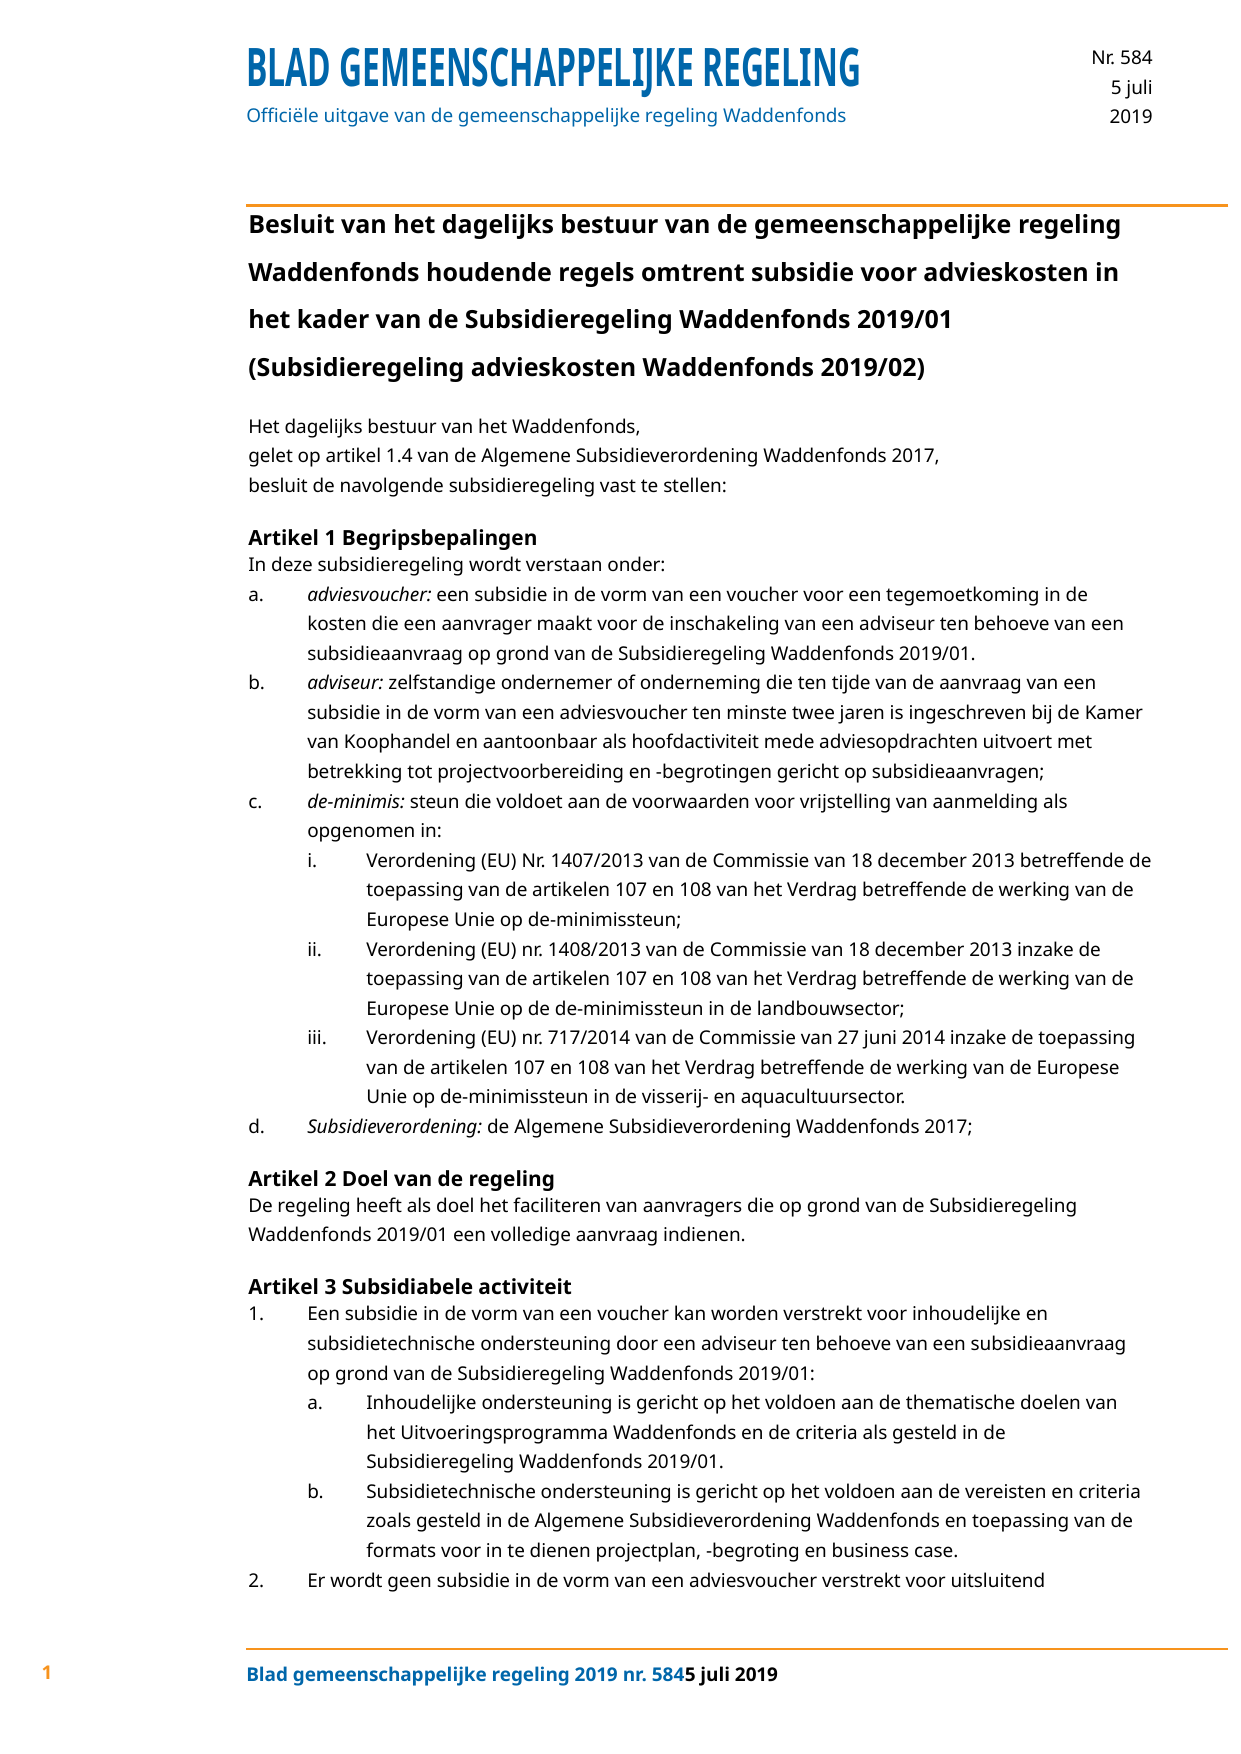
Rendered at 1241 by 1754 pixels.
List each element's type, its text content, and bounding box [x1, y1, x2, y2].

list Verordening (EU) nr. 717/2014 van de Commissie van 27 juni 2014 inzake de toepassing van de artikelen 107 en 108 van het Verdrag betreffende de werking van de Europese Unie op de-minimissteun in de visserij- en aquacultuursector. [307, 1024, 1152, 1109]
list Er wordt geen subsidie in de vorm van een adviesvoucher verstrekt voor uitsluitend [248, 1567, 1152, 1592]
list adviseur: zelfstandige ondernemer of onderneming die ten tijde van de aanvraag van een subsidie in de vorm van een adviesvoucher ten minste twee jaren is ingeschreven bij de Kamer van Koophandel en aantoonbaar als hoofdactiviteit mede adviesopdrachten uitvoert met betrekking tot projectvoorbereiding en -begrotingen gericht op subsidieaanvragen; [248, 669, 1152, 784]
list Inhoudelijke ondersteuning is gericht op het voldoen aan de thematische doelen van het Uitvoeringsprogramma Waddenfonds en de criteria als gesteld in de Subsidieregeling Waddenfonds 2019/01. [307, 1389, 1152, 1474]
picture [41, 47, 231, 172]
list Subsidieverordening: de Algemene Subsidieverordening Waddenfonds 2017; [248, 1113, 1152, 1139]
list Subsidietechnische ondersteuning is gericht op het voldoen aan de vereisten en criteria zoals gesteld in de Algemene Subsidieverordening Waddenfonds en toepassing van de formats voor in te dienen projectplan, -begroting en business case. [307, 1478, 1152, 1563]
text Artikel 3 Subsidiabele activiteit [248, 1272, 1152, 1301]
list de-minimis: steun die voldoet aan de voorwaarden voor vrijstelling van aanmelding als opgenomen in: [248, 788, 1152, 843]
list Verordening (EU) Nr. 1407/2013 van de Commissie van 18 december 2013 betreffende de toepassing van de artikelen 107 en 108 van het Verdrag betreffende de werking van de Europese Unie op de-minimissteun; [307, 847, 1152, 932]
text besluit de navolgende subsidieregeling vast te stellen: [248, 472, 1152, 498]
text gelet op artikel 1.4 van de Algemene Subsidieverordening Waddenfonds 2017, [248, 443, 1152, 468]
text De regeling heeft als doel het faciliteren van aanvragers die op grond van de Subsidieregeling Waddenfonds 2019/01 een volledige aanvraag indienen. [248, 1192, 1152, 1247]
list Verordening (EU) nr. 1408/2013 van de Commissie van 18 december 2013 inzake de toepassing van de artikelen 107 en 108 van het Verdrag betreffende de werking van de Europese Unie op de de-minimissteun in de landbouwsector; [307, 936, 1152, 1021]
text In deze subsidieregeling wordt verstaan onder: [248, 551, 1152, 577]
list adviesvoucher: een subsidie in de vorm van een voucher voor een tegemoetkoming in de kosten die een aanvrager maakt voor de inschakeling van een adviseur ten behoeve van een subsidieaanvraag op grond van de Subsidieregeling Waddenfonds 2019/01. [248, 581, 1152, 666]
text Het dagelijks bestuur van het Waddenfonds, [248, 413, 1152, 439]
list Een subsidie in de vorm van een voucher kan worden verstrekt voor inhoudelijke en subsidietechnische ondersteuning door een adviseur ten behoeve van een subsidieaanvraag op grond van de Subsidieregeling Waddenfonds 2019/01: [248, 1301, 1152, 1385]
text Artikel 1 Begripsbepalingen [248, 523, 1152, 551]
text Besluit van het dagelijks bestuur van de gemeenschappelijke regeling Waddenfonds houdende regels omtrent subsidie voor advieskosten in het kader van de Subsidieregeling Waddenfonds 2019/01 (Subsidieregeling advieskosten Waddenfonds 2019/02) [248, 207, 1152, 384]
text Artikel 2 Doel van de regeling [248, 1164, 1152, 1192]
